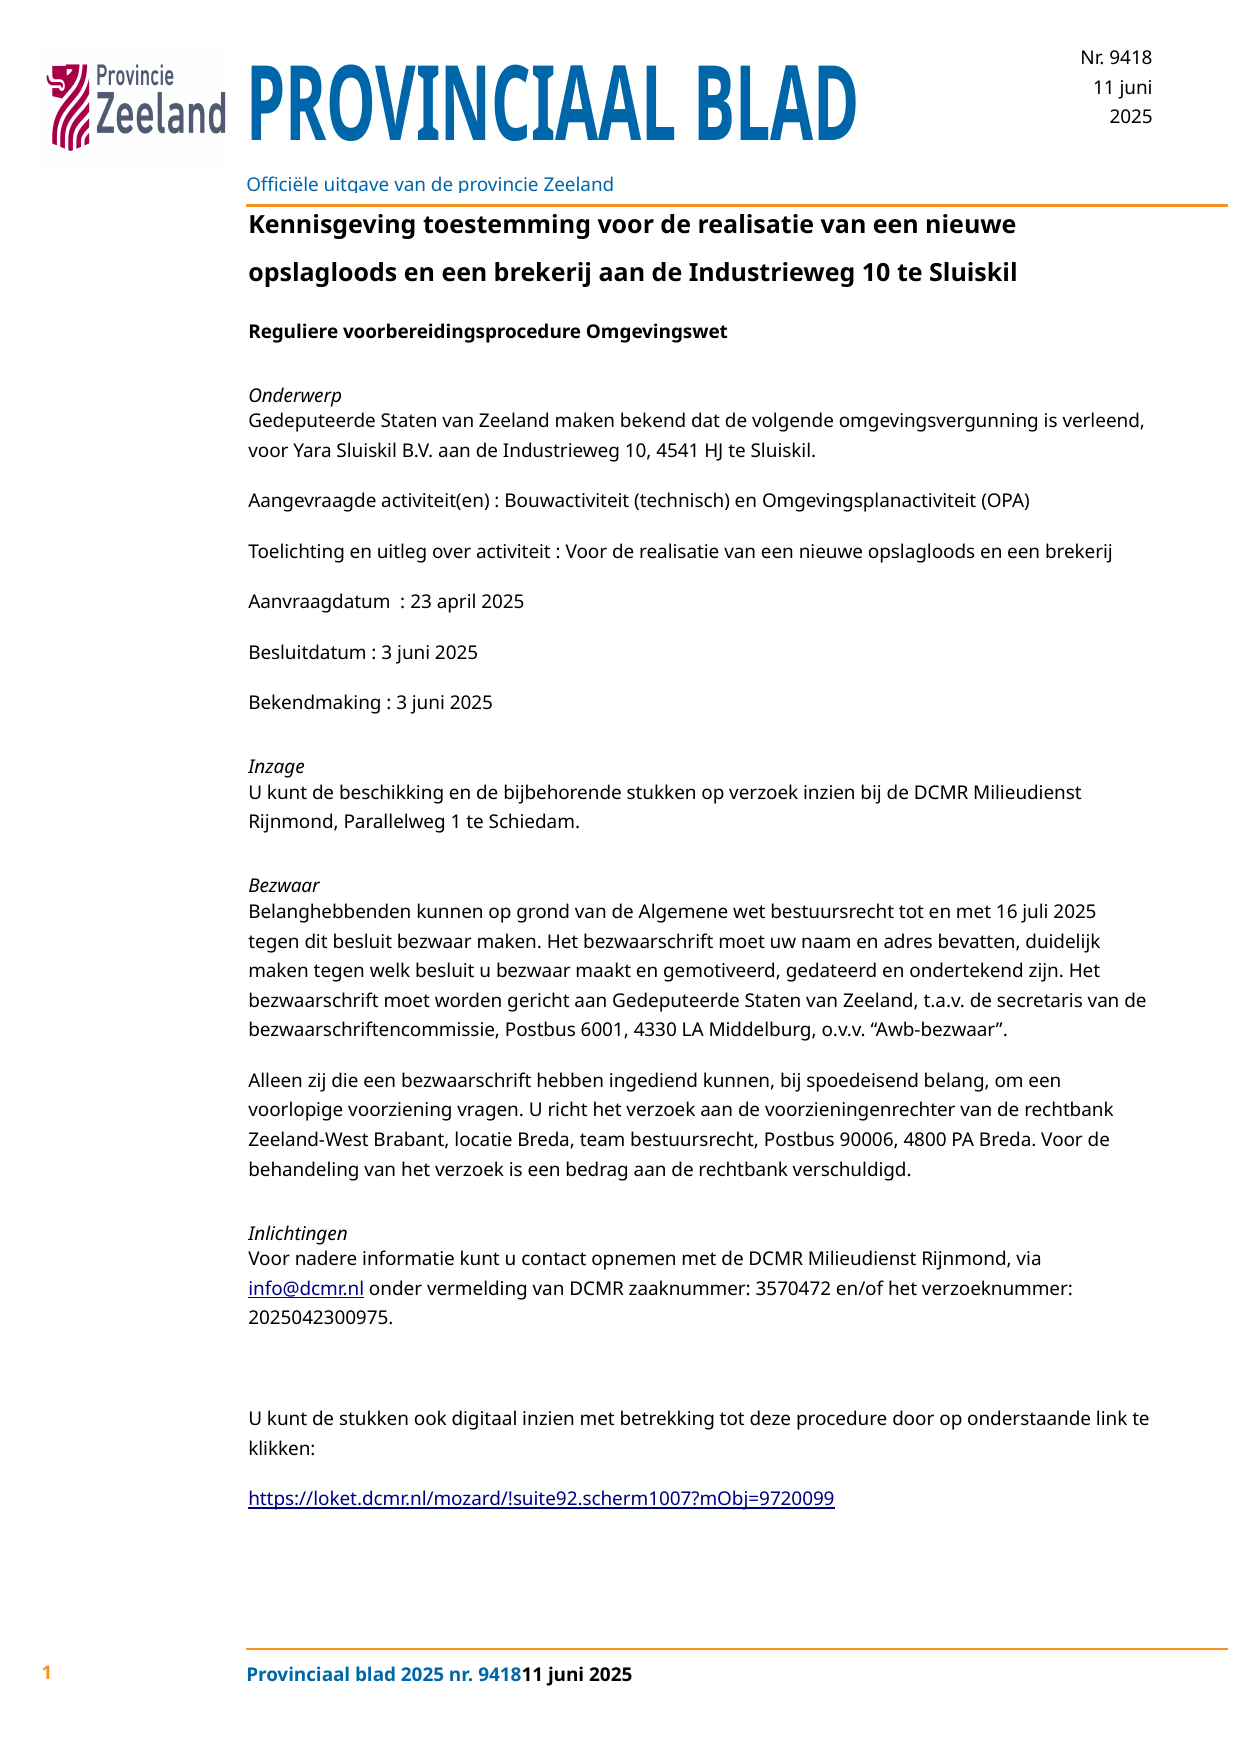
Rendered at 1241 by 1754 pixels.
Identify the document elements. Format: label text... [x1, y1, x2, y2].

text Reguliere voorbereidingsprocedure Omgevingswet [248, 318, 1152, 344]
text Bezwaar [248, 872, 1152, 898]
text Belanghebbenden kunnen op grond van de Algemene wet bestuursrecht tot en met 16 juli 2025 tegen dit besluit bezwaar maken. Het bezwaarschrift moet uw naam en adres bevatten, duidelijk maken tegen welk besluit u bezwaar maakt en gemotiveerd, gedateerd en ondertekend zijn. Het bezwaarschrift moet worden gericht aan Gedeputeerde Staten van Zeeland, t.a.v. de secretaris van de bezwaarschriftencommissie, Postbus 6001, 4330 LA Middelburg, o.v.v. “Awb-bezwaar”. [248, 898, 1152, 1042]
text Aangevraagde activiteit(en) : Bouwactiviteit (technisch) en Omgevingsplanactiviteit (OPA) [248, 488, 1152, 513]
text https://loket.dcmr.nl/mozard/!suite92.scherm1007?mObj=9720099 [248, 1485, 1152, 1511]
text Inlichtingen [248, 1220, 1152, 1245]
text Gedeputeerde Staten van Zeeland maken bekend dat de volgende omgevingsvergunning is verleend, voor Yara Sluiskil B.V. aan de Industrieweg 10, 4541 HJ te Sluiskil. [248, 408, 1152, 463]
text Voor nadere informatie kunt u contact opnemen met de DCMR Milieudienst Rijnmond, via info@dcmr.nl onder vermelding van DCMR zaaknummer: 3570472 en/of het verzoeknummer: 2025042300975. [248, 1245, 1152, 1330]
text U kunt de beschikking en de bijbehorende stukken op verzoek inzien bij de DCMR Milieudienst Rijnmond, Parallelweg 1 te Schiedam. [248, 779, 1152, 834]
text Toelichting en uitleg over activiteit : Voor de realisatie van een nieuwe opslagloods en een brekerij [248, 538, 1152, 564]
text Onderwerp [248, 382, 1152, 408]
text Kennisgeving toestemming voor de realisatie van een nieuwe opslagloods en een brekerij aan de Industrieweg 10 te Sluiskil [248, 207, 1152, 288]
text Inzage [248, 753, 1152, 779]
text Aanvraagdatum : 23 april 2025 [248, 588, 1152, 614]
text Alleen zij die een bezwaarschrift hebben ingediend kunnen, bij spoedeisend belang, om een voorlopige voorziening vragen. U richt het verzoek aan de voorzieningenrechter van de rechtbank Zeeland-West Brabant, locatie Breda, team bestuursrecht, Postbus 90006, 4800 PA Breda. Voor de behandeling van het verzoek is een bedrag aan de rechtbank verschuldigd. [248, 1067, 1152, 1181]
text Bekendmaking : 3 juni 2025 [248, 689, 1152, 715]
text U kunt de stukken ook digitaal inzien met betrekking tot deze procedure door op onderstaande link te klikken: [248, 1405, 1152, 1461]
text Besluitdatum : 3 juni 2025 [248, 639, 1152, 664]
picture [41, 47, 231, 172]
